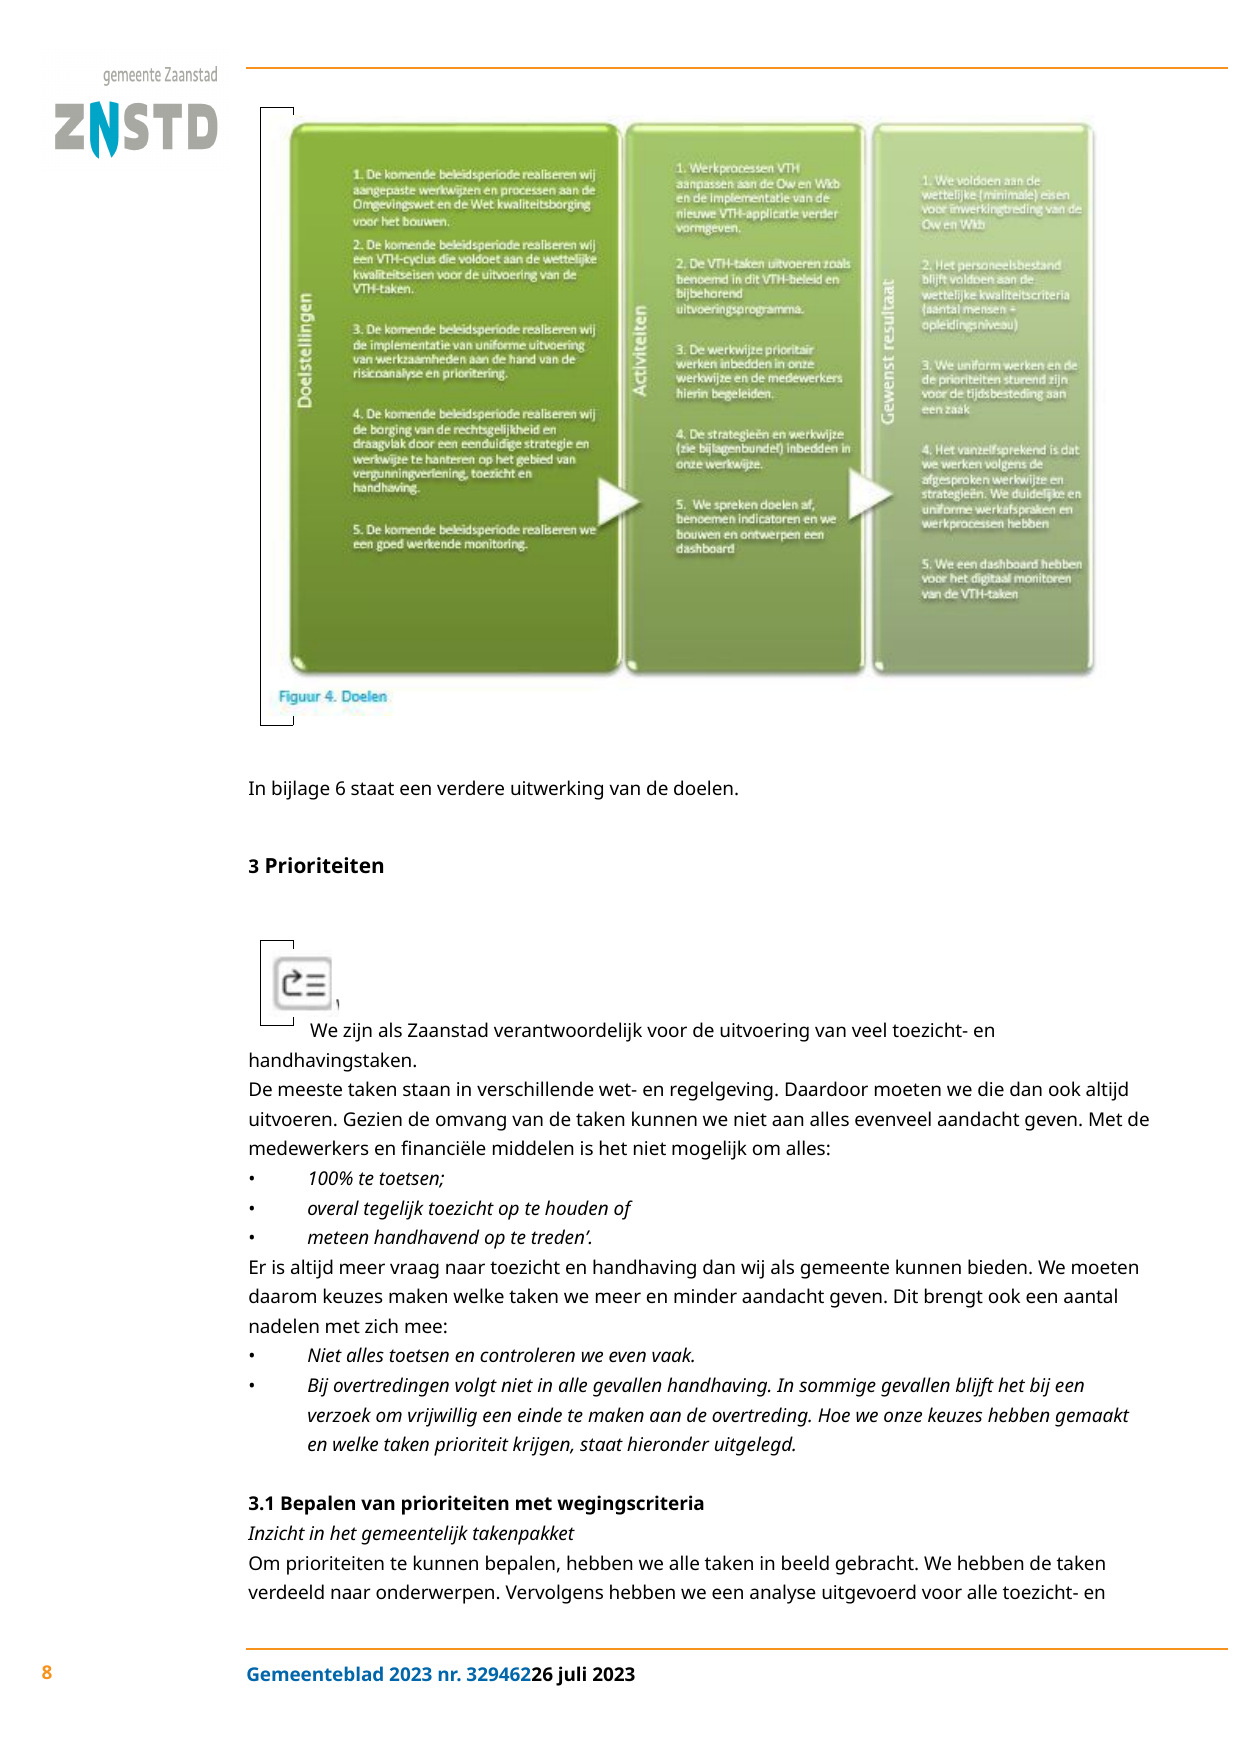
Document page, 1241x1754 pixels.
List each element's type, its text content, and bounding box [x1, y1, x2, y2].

text We zijn als Zaanstad verantwoordelijk voor de uitvoering van veel toezicht- en handhavingstaken. [248, 928, 1152, 1073]
text De meeste taken staan in verschillende wet- en regelgeving. Daardoor moeten we die dan ook altijd uitvoeren. Gezien de omvang van de taken kunnen we niet aan alles evenveel aandacht geven. Met de medewerkers en financiële middelen is het niet mogelijk om alles: [248, 1076, 1152, 1161]
list Bij overtredingen volgt niet in alle gevallen handhaving. In sommige gevallen blijft het bij een verzoek om vrijwillig een einde te maken aan de overtreding. Hoe we onze keuzes hebben gemaakt en welke taken prioriteit krijgen, staat hieronder uitgelegd. [248, 1372, 1152, 1457]
text Om prioriteiten te kunnen bepalen, hebben we alle taken in beeld gebracht. We hebben de taken verdeeld naar onderwerpen. Vervolgens hebben we een analyse uitgevoerd voor alle toezicht- en [248, 1550, 1152, 1605]
text Er is altijd meer vraag naar toezicht en handhaving dan wij als gemeente kunnen bieden. We moeten daarom keuzes maken welke taken we meer en minder aandacht geven. Dit brengt ook een aantal nadelen met zich mee: [248, 1254, 1152, 1339]
text 3.1 Bepalen van prioriteiten met wegingscriteria [248, 1491, 1152, 1516]
list overal tegelijk toezicht op te houden of [248, 1195, 1152, 1221]
list Niet alles toetsen en controleren we even vaak. [248, 1343, 1152, 1368]
text 3 Prioriteiten [248, 851, 1152, 879]
picture [268, 115, 1107, 716]
list meteen handhavend op te treden’. [248, 1224, 1152, 1250]
picture [268, 949, 340, 1017]
list 100% te toetsen; [248, 1165, 1152, 1191]
text Inzicht in het gemeentelijk takenpakket [248, 1520, 1152, 1546]
picture [41, 47, 231, 172]
text In bijlage 6 staat een verdere uitwerking van de doelen. [248, 776, 1152, 801]
